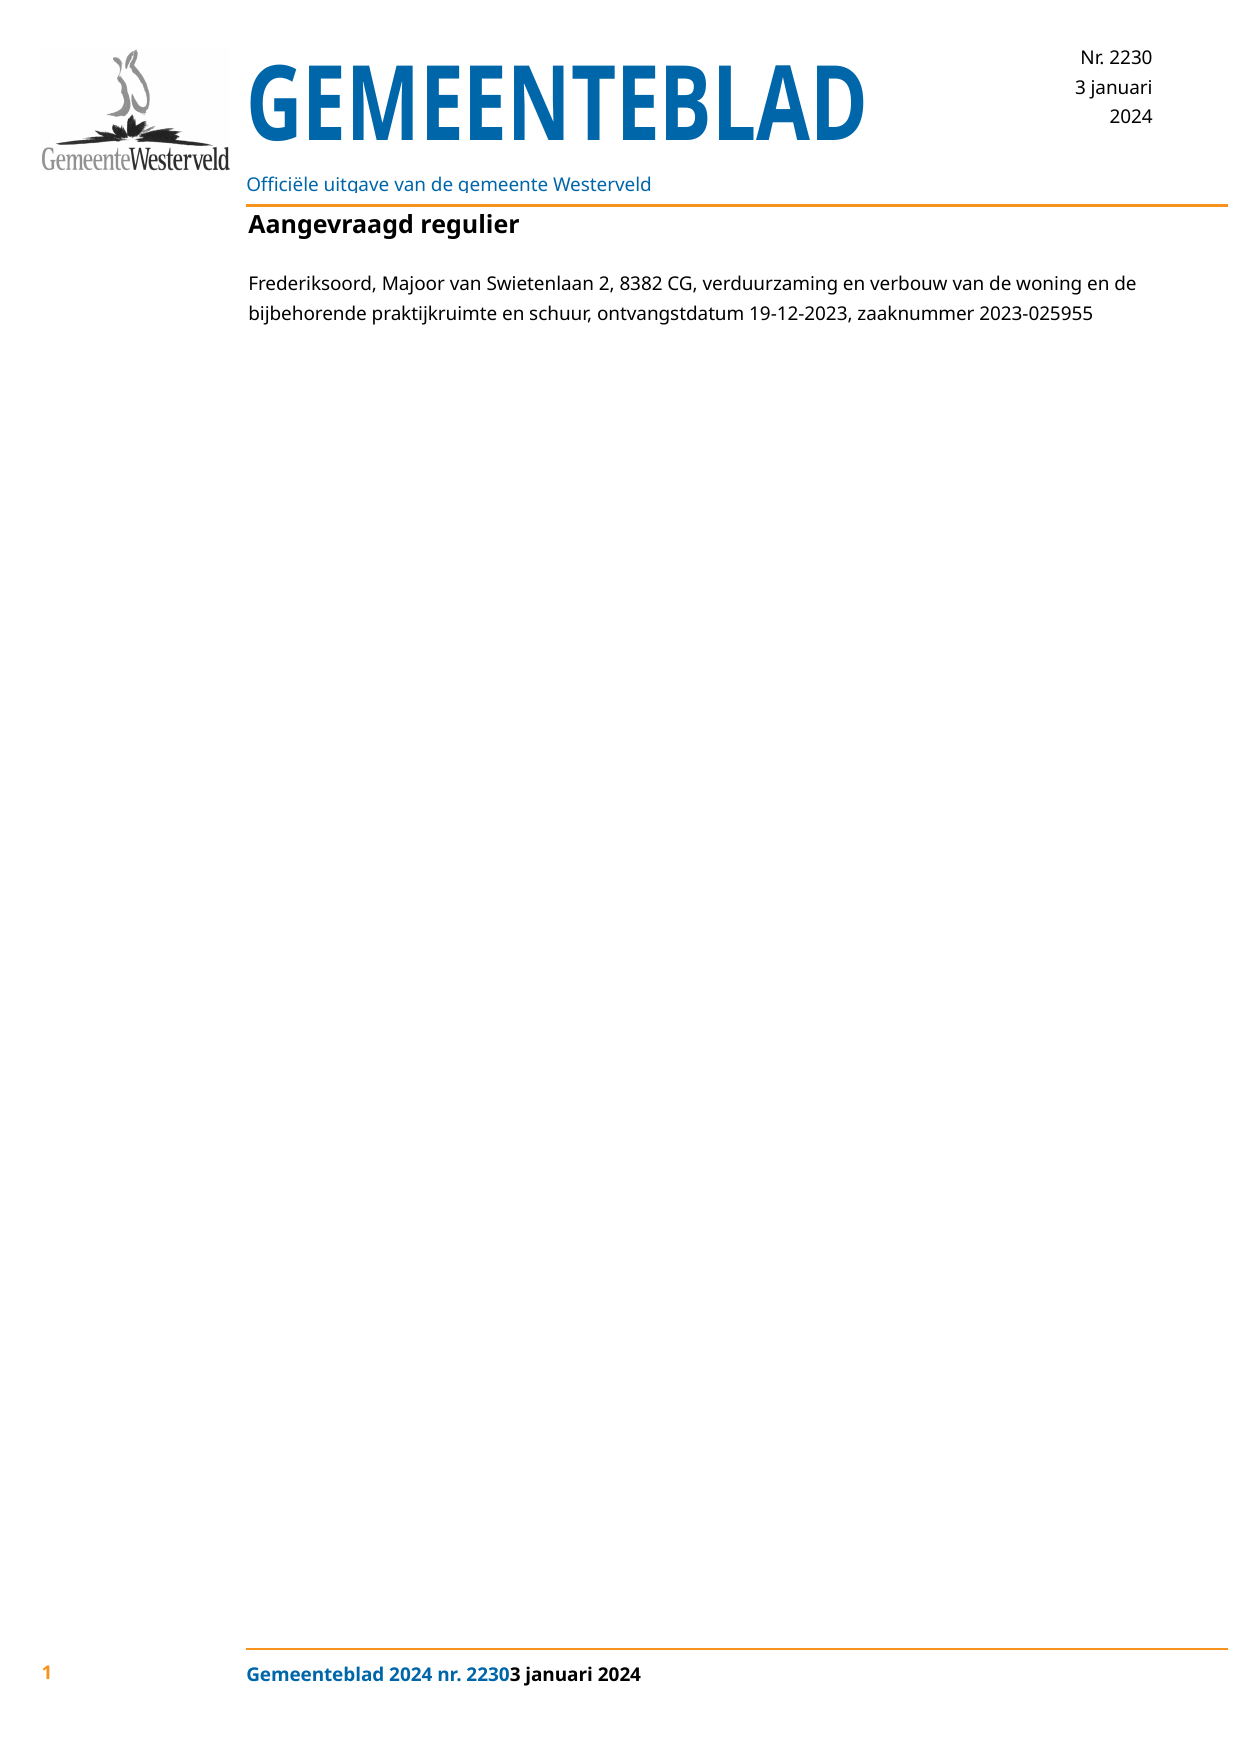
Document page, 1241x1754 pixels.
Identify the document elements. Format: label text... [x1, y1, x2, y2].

text Frederiksoord, Majoor van Swietenlaan 2, 8382 CG, verduurzaming en verbouw van de woning en de bijbehorende praktijkruimte en schuur, ontvangstdatum 19-12-2023, zaaknummer 2023-025955 [248, 270, 1152, 326]
text Aangevraagd regulier [248, 207, 1152, 241]
picture [41, 47, 231, 172]
